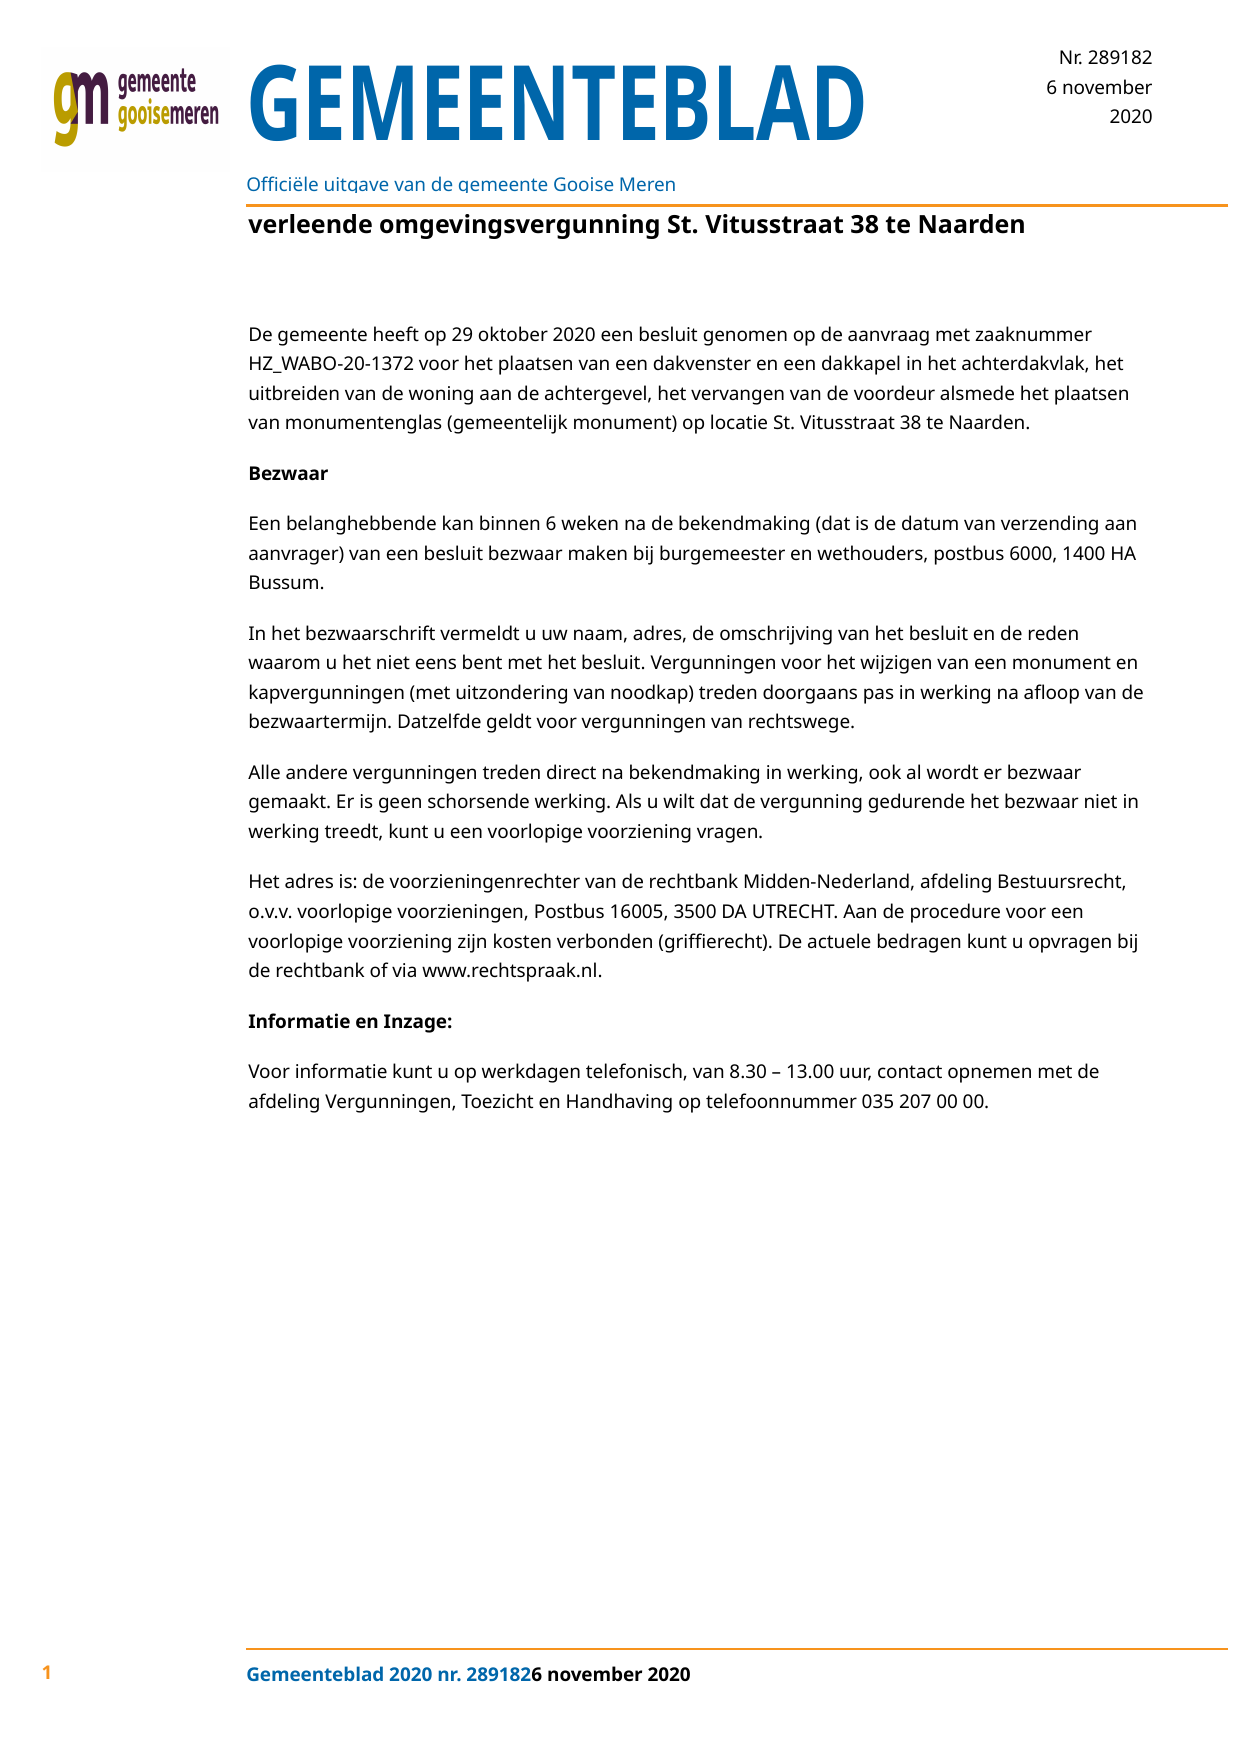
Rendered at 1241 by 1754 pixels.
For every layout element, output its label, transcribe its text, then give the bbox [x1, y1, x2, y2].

text Het adres is: de voorzieningenrechter van de rechtbank Midden-Nederland, afdeling Bestuursrecht, o.v.v. voorlopige voorzieningen, Postbus 16005, 3500 DA UTRECHT. Aan de procedure voor een voorlopige voorziening zijn kosten verbonden (griffierecht). De actuele bedragen kunt u opvragen bij de rechtbank of via www.rechtspraak.nl. [248, 869, 1152, 983]
picture [41, 47, 231, 172]
text In het bezwaarschrift vermeldt u uw naam, adres, de omschrijving van het besluit en de reden waarom u het niet eens bent met het besluit. Vergunningen voor het wijzigen van een monument en kapvergunningen (met uitzondering van noodkap) treden doorgaans pas in werking na afloop van de bezwaartermijn. Datzelfde geldt voor vergunningen van rechtswege. [248, 620, 1152, 734]
text De gemeente heeft op 29 oktober 2020 een besluit genomen op de aanvraag met zaaknummer HZ_WABO-20-1372 voor het plaatsen van een dakvenster en een dakkapel in het achterdakvlak, het uitbreiden van de woning aan de achtergevel, het vervangen van de voordeur alsmede het plaatsen van monumentenglas (gemeentelijk monument) op locatie St. Vitusstraat 38 te Naarden. [248, 321, 1152, 435]
text Alle andere vergunningen treden direct na bekendmaking in werking, ook al wordt er bezwaar gemaakt. Er is geen schorsende werking. Als u wilt dat de vergunning gedurende het bezwaar niet in werking treedt, kunt u een voorlopige voorziening vragen. [248, 759, 1152, 844]
text Informatie en Inzage: [248, 1008, 1152, 1033]
text Een belanghebbende kan binnen 6 weken na de bekendmaking (dat is de datum van verzending aan aanvrager) van een besluit bezwaar maken bij burgemeester en wethouders, postbus 6000, 1400 HA Bussum. [248, 510, 1152, 595]
text Voor informatie kunt u op werkdagen telefonisch, van 8.30 – 13.00 uur, contact opnemen met de afdeling Vergunningen, Toezicht en Handhaving op telefoonnummer 035 207 00 00. [248, 1058, 1152, 1113]
text verleende omgevingsvergunning St. Vitusstraat 38 te Naarden [248, 207, 1152, 241]
text Bezwaar [248, 460, 1152, 486]
